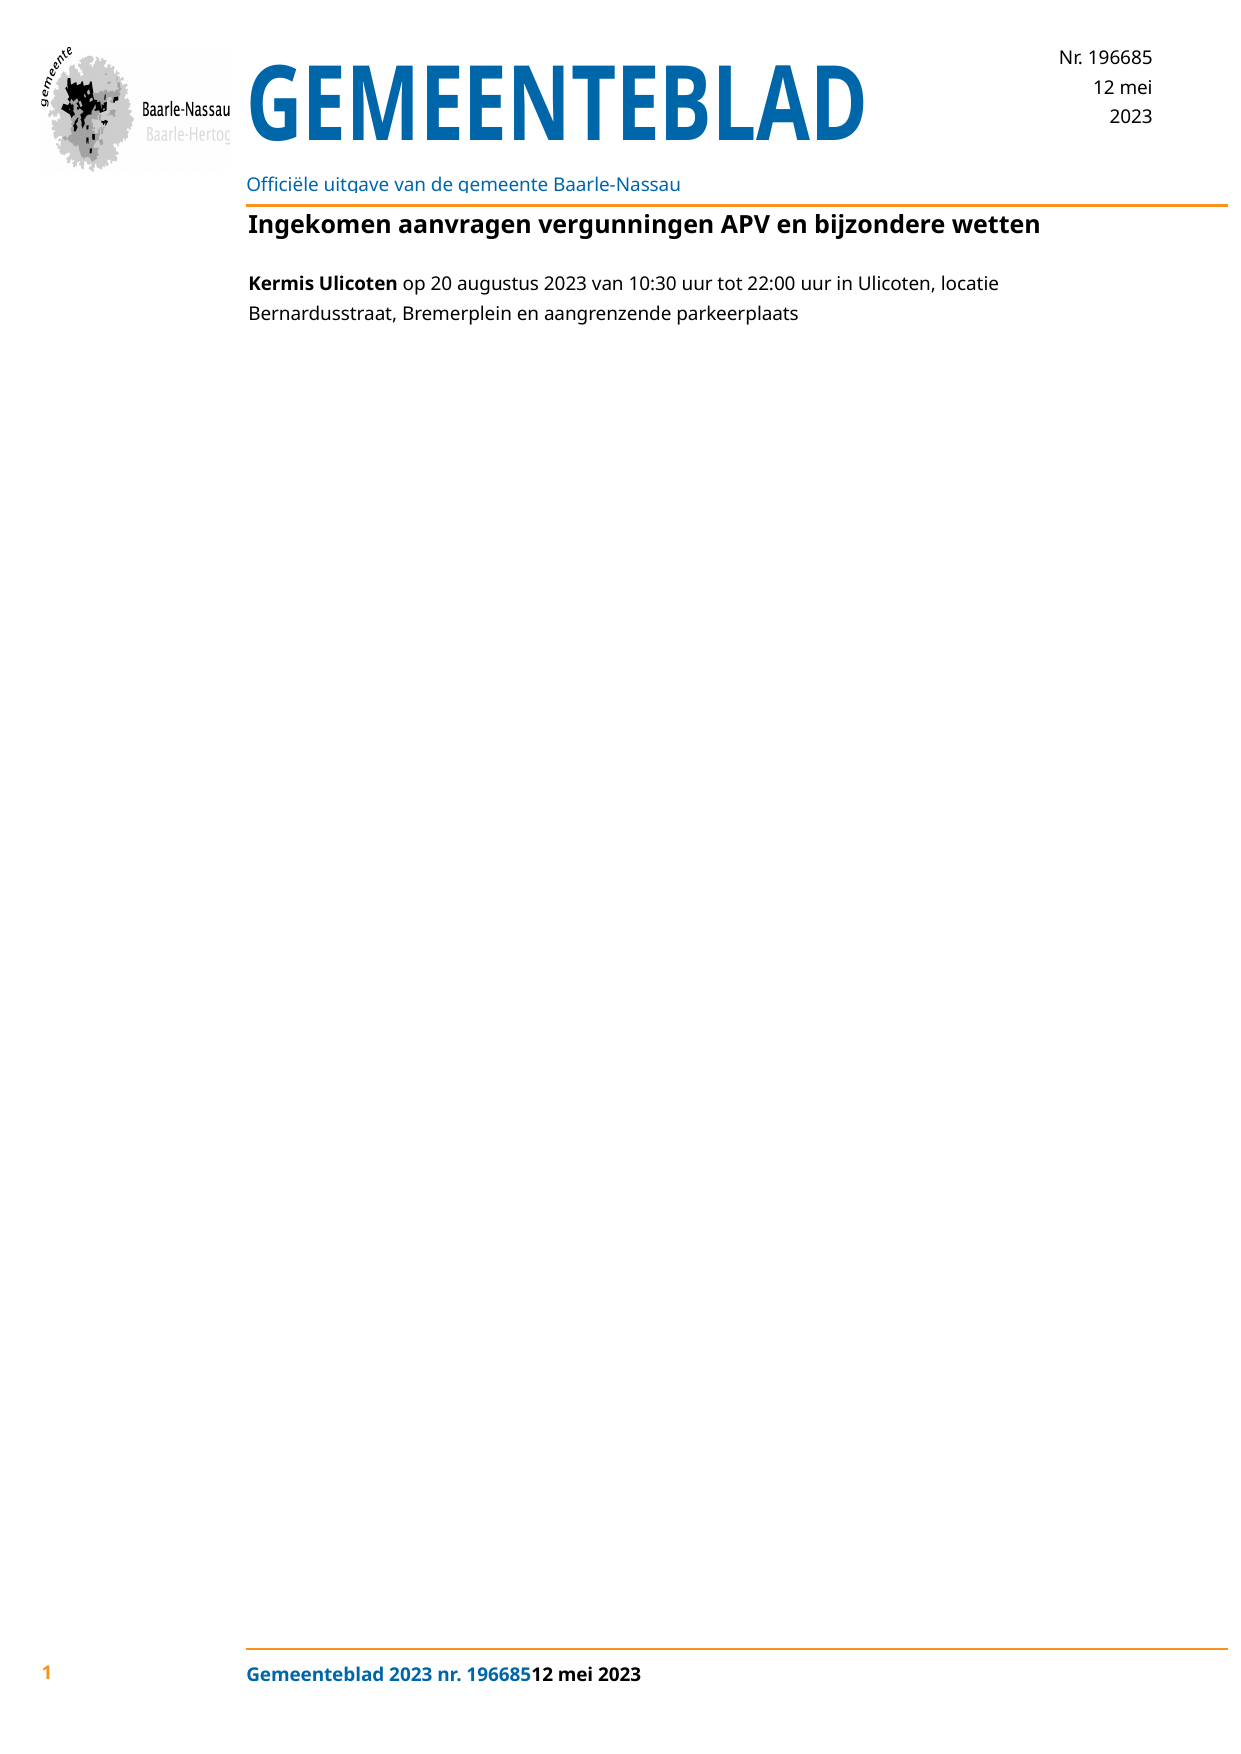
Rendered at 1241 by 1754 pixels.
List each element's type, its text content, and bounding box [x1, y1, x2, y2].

text Ingekomen aanvragen vergunningen APV en bijzondere wetten [248, 207, 1152, 241]
text Kermis Ulicoten op 20 augustus 2023 van 10:30 uur tot 22:00 uur in Ulicoten, locatie Bernardusstraat, Bremerplein en aangrenzende parkeerplaats [248, 270, 1152, 326]
picture [41, 47, 231, 172]
